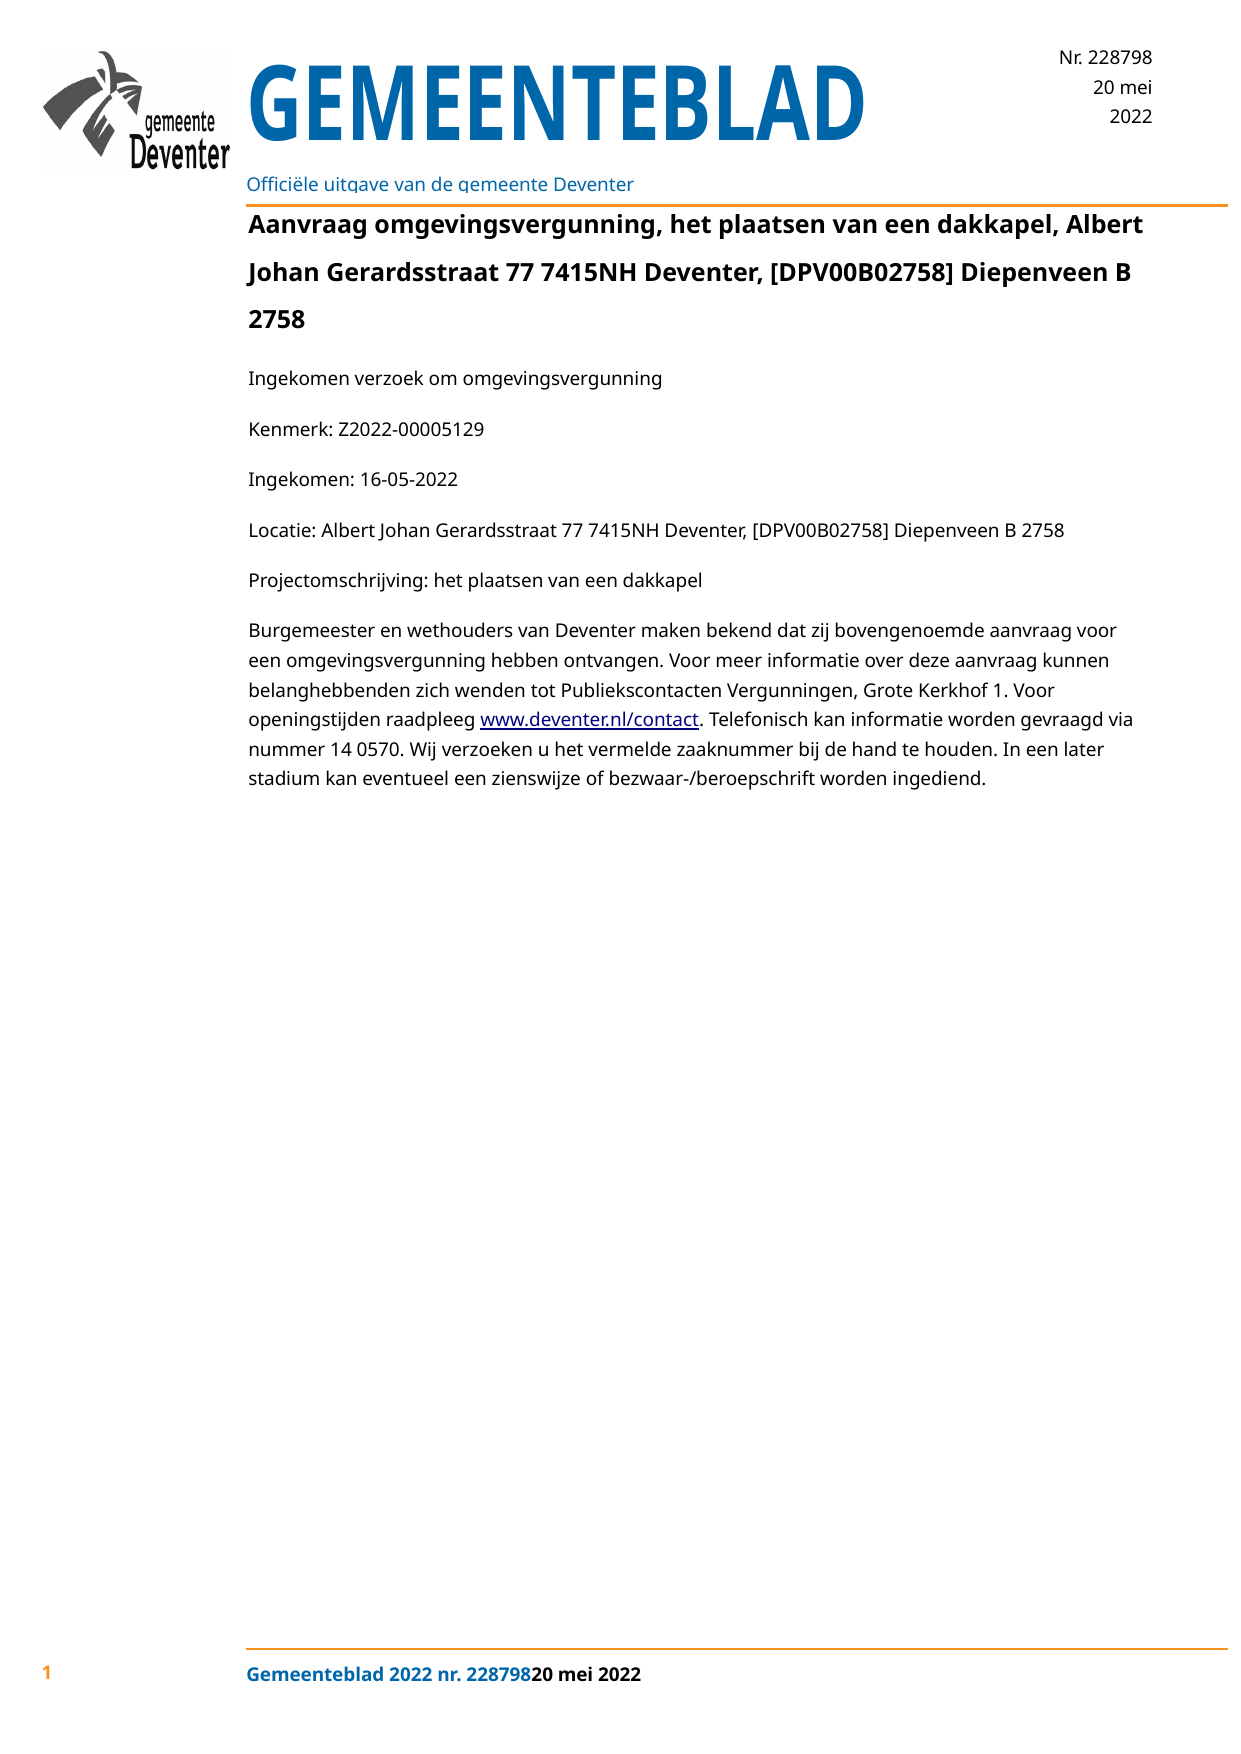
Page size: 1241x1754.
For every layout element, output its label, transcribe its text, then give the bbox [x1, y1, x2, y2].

text Kenmerk: Z2022-00005129 [248, 416, 1152, 442]
picture [41, 47, 231, 172]
text Projectomschrijving: het plaatsen van een dakkapel [248, 567, 1152, 593]
text Ingekomen: 16-05-2022 [248, 466, 1152, 492]
text Ingekomen verzoek om omgevingsvergunning [248, 366, 1152, 391]
text Locatie: Albert Johan Gerardsstraat 77 7415NH Deventer, [DPV00B02758] Diepenveen B 2758 [248, 517, 1152, 542]
text Burgemeester en wethouders van Deventer maken bekend dat zij bovengenoemde aanvraag voor een omgevingsvergunning hebben ontvangen. Voor meer informatie over deze aanvraag kunnen belanghebbenden zich wenden tot Publiekscontacten Vergunningen, Grote Kerkhof 1. Voor openingstijden raadpleeg www.deventer.nl/contact. Telefonisch kan informatie worden gevraagd via nummer 14 0570. Wij verzoeken u het vermelde zaaknummer bij de hand te houden. In een later stadium kan eventueel een zienswijze of bezwaar-/beroepschrift worden ingediend. [248, 618, 1152, 791]
text Aanvraag omgevingsvergunning, het plaatsen van een dakkapel, Albert Johan Gerardsstraat 77 7415NH Deventer, [DPV00B02758] Diepenveen B 2758 [248, 207, 1152, 336]
